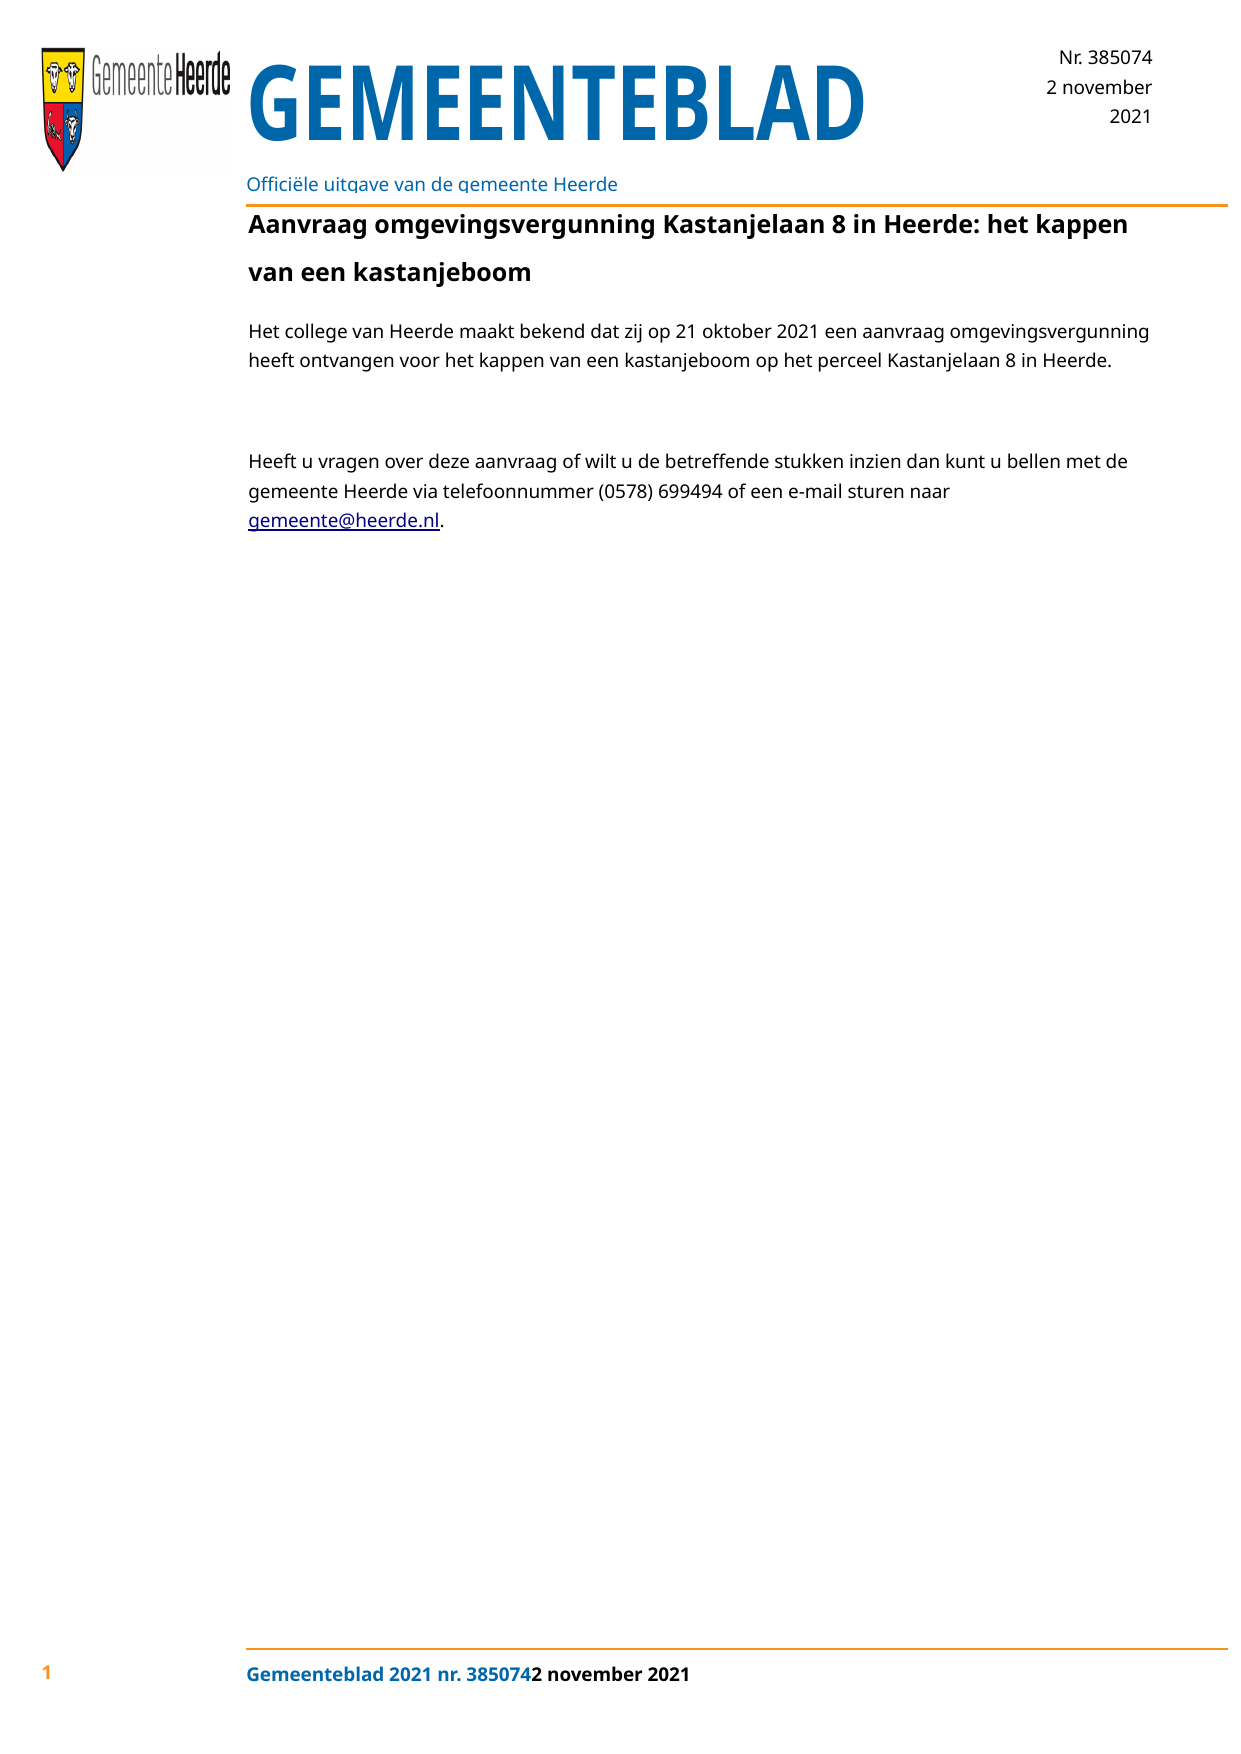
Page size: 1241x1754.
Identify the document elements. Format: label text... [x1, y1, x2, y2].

text Heeft u vragen over deze aanvraag of wilt u de betreffende stukken inzien dan kunt u bellen met de gemeente Heerde via telefoonnummer (0578) 699494 of een e-mail sturen naar gemeente@heerde.nl. [248, 448, 1152, 533]
picture [41, 47, 231, 172]
text Het college van Heerde maakt bekend dat zij op 21 oktober 2021 een aanvraag omgevingsvergunning heeft ontvangen voor het kappen van een kastanjeboom op het perceel Kastanjelaan 8 in Heerde. [248, 318, 1152, 373]
text Aanvraag omgevingsvergunning Kastanjelaan 8 in Heerde: het kappen van een kastanjeboom [248, 207, 1152, 288]
